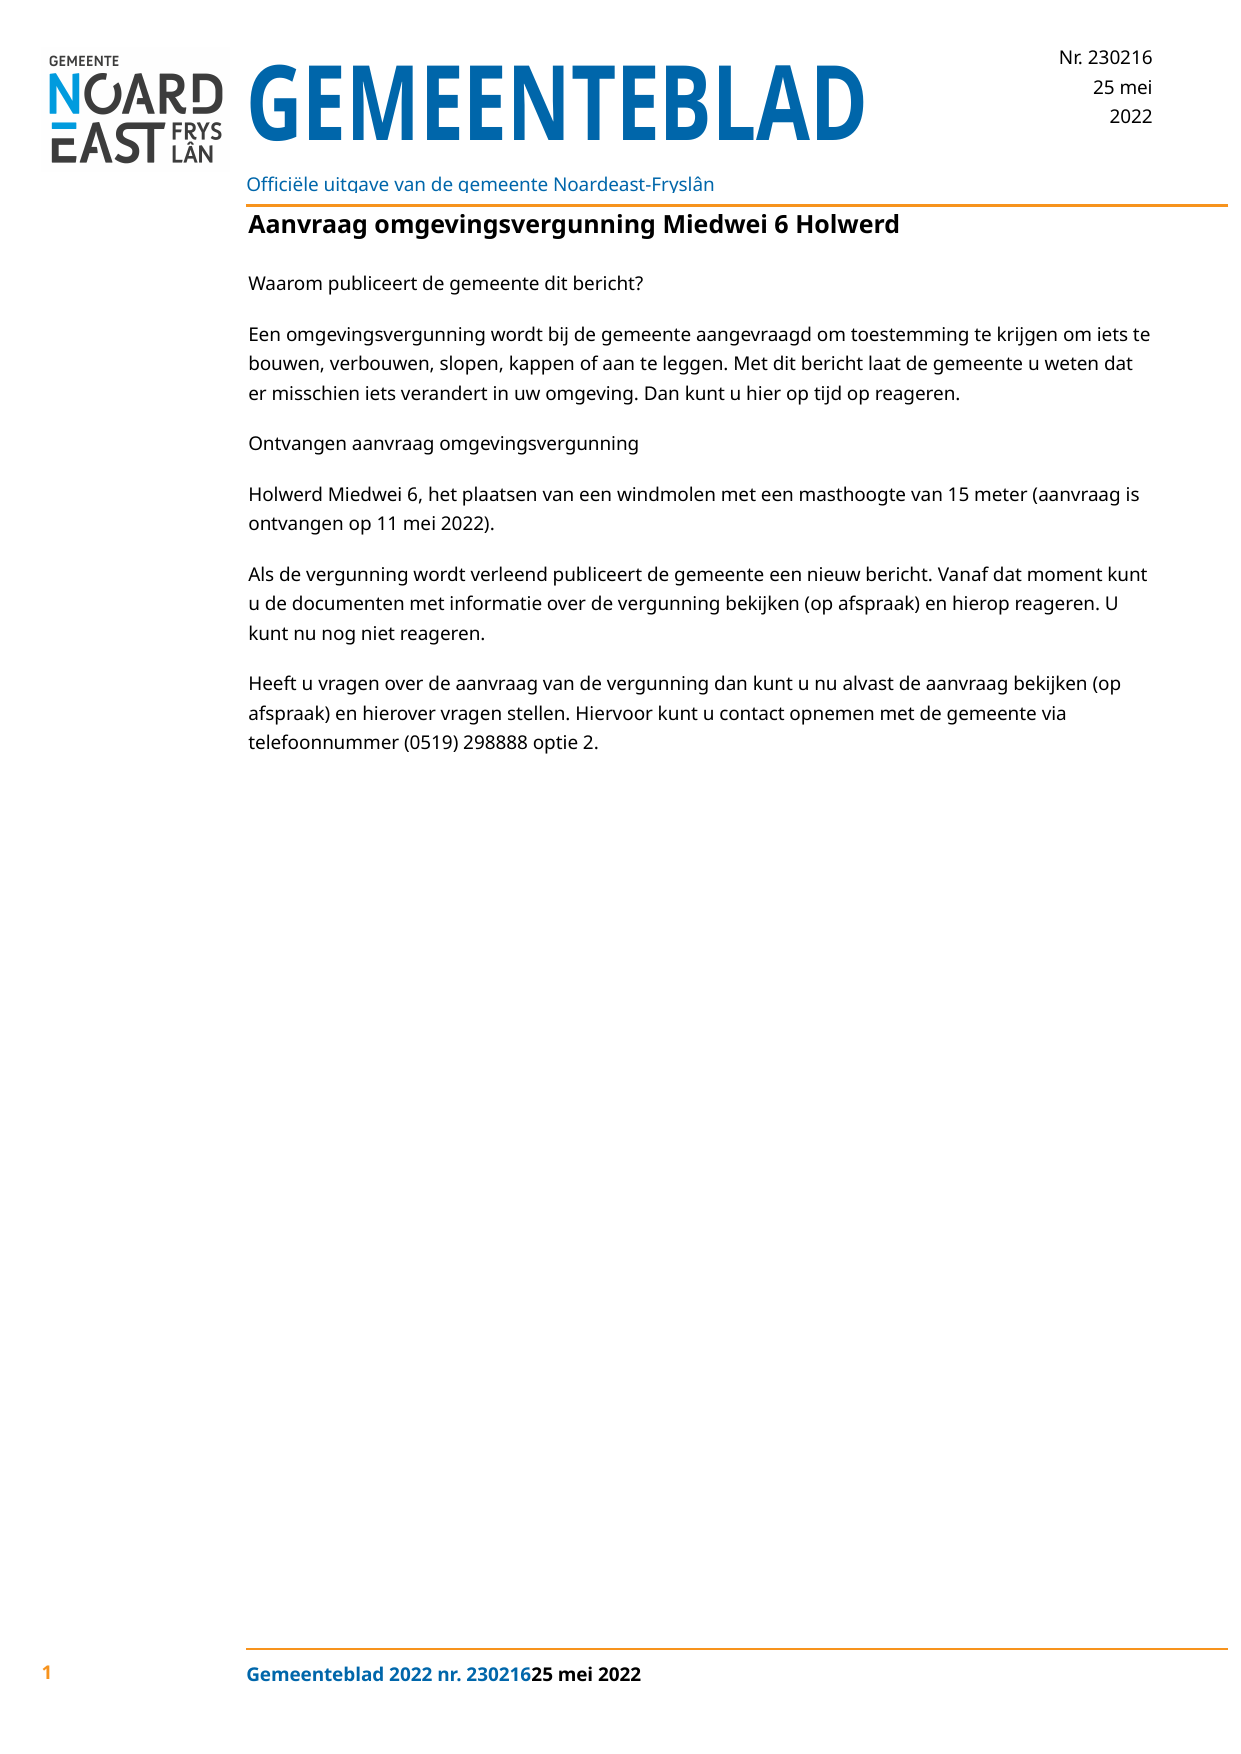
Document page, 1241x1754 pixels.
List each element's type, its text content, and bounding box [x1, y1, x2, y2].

text Heeft u vragen over de aanvraag van de vergunning dan kunt u nu alvast de aanvraag bekijken (op afspraak) en hierover vragen stellen. Hiervoor kunt u contact opnemen met de gemeente via telefoonnummer (0519) 298888 optie 2. [248, 670, 1152, 755]
picture [41, 47, 231, 172]
text Een omgevingsvergunning wordt bij de gemeente aangevraagd om toestemming te krijgen om iets te bouwen, verbouwen, slopen, kappen of aan te leggen. Met dit bericht laat de gemeente u weten dat er misschien iets verandert in uw omgeving. Dan kunt u hier op tijd op reageren. [248, 321, 1152, 406]
text Waarom publiceert de gemeente dit bericht? [248, 270, 1152, 296]
text Aanvraag omgevingsvergunning Miedwei 6 Holwerd [248, 207, 1152, 241]
text Holwerd Miedwei 6, het plaatsen van een windmolen met een masthoogte van 15 meter (aanvraag is ontvangen op 11 mei 2022). [248, 481, 1152, 536]
text Als de vergunning wordt verleend publiceert de gemeente een nieuw bericht. Vanaf dat moment kunt u de documenten met informatie over de vergunning bekijken (op afspraak) en hierop reageren. U kunt nu nog niet reageren. [248, 561, 1152, 646]
text Ontvangen aanvraag omgevingsvergunning [248, 430, 1152, 456]
